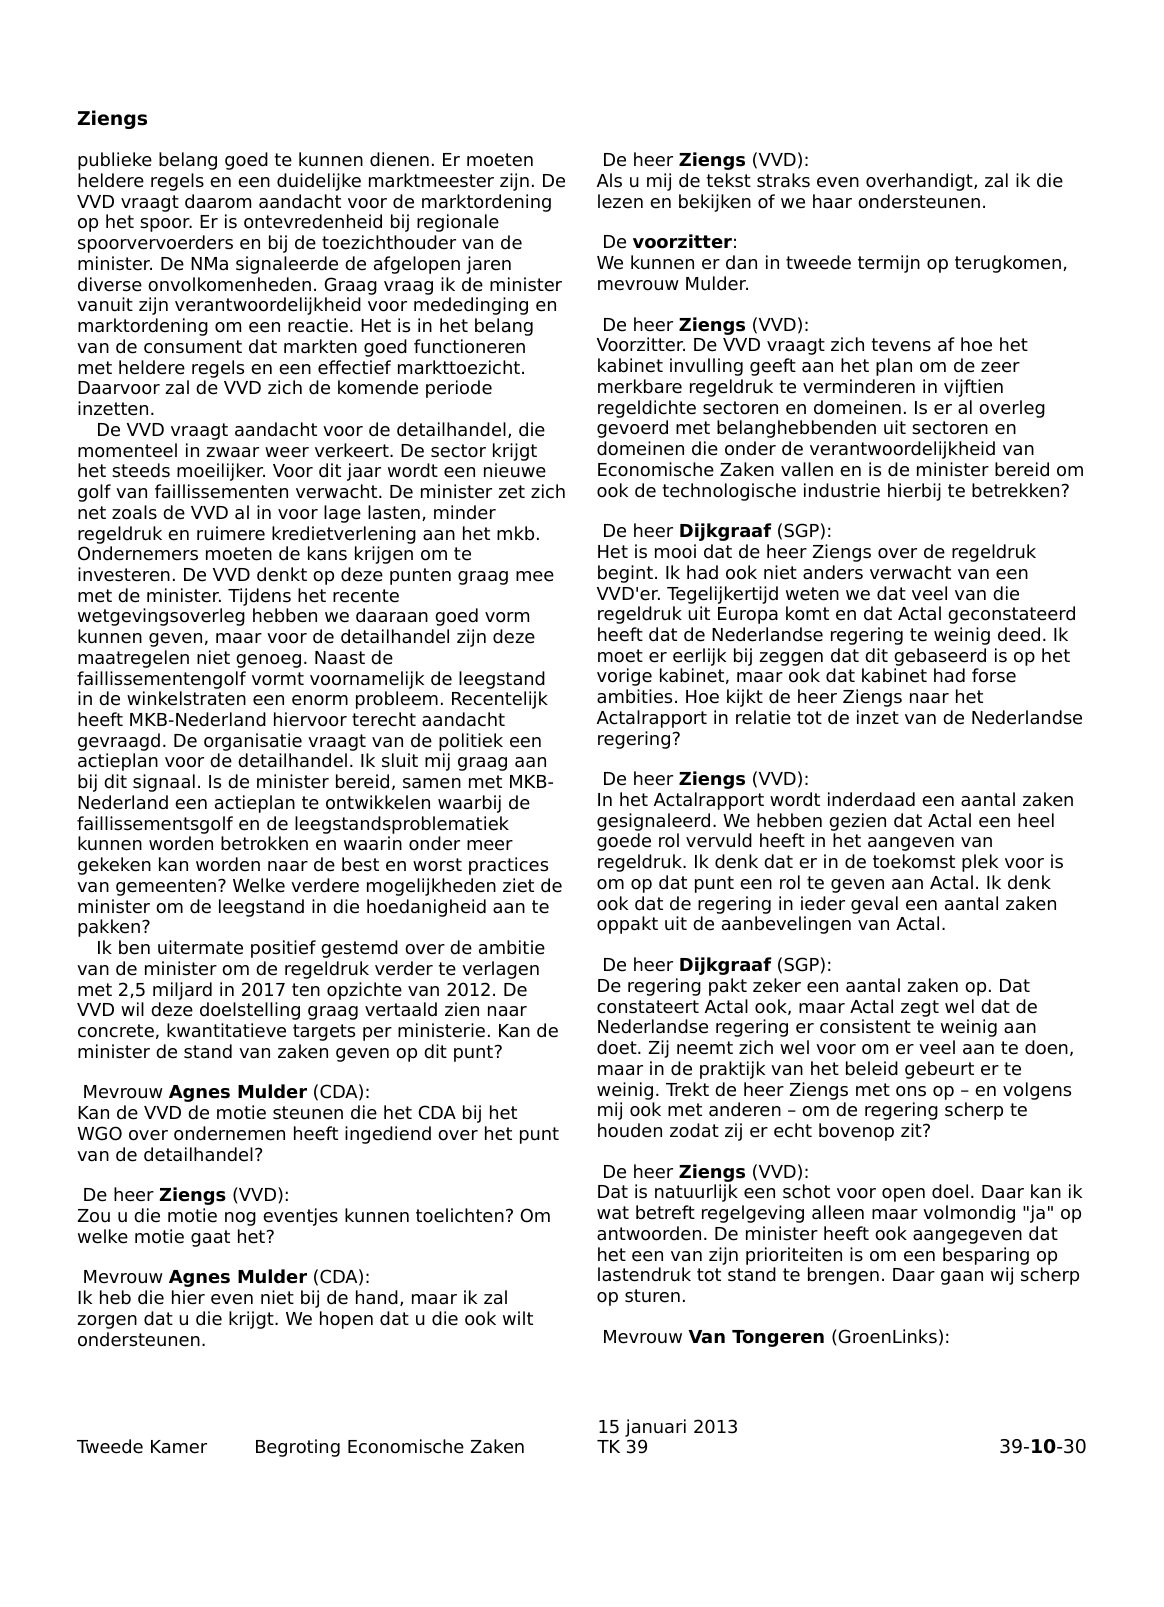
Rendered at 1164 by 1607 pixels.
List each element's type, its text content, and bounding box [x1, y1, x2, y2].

text Voorzitter. De VVD vraagt zich tevens af hoe het kabinet invulling geeft aan het plan om de zeer merkbare regeldruk te verminderen in vijftien regeldichte sectoren en domeinen. Is er al overleg gevoerd met belanghebbenden uit sectoren en domeinen die onder de verantwoordelijkheid van Economische Zaken vallen en is de minister bereid om ook de technologische industrie hierbij te betrekken? [596, 335, 1087, 501]
text De heer Ziengs (VVD): [596, 150, 1087, 171]
text De heer Ziengs (VVD): [77, 1185, 567, 1206]
text De heer Ziengs (VVD): [596, 314, 1087, 335]
text De regering pakt zeker een aantal zaken op. Dat constateert Actal ook, maar Actal zegt wel dat de Nederlandse regering er consistent te weinig aan doet. Zij neemt zich wel voor om er veel aan te doen, maar in de praktijk van het beleid gebeurt er te weinig. Trekt de heer Ziengs met ons op – en volgens mij ook met anderen – om de regering scherp te houden zodat zij er echt bovenop zit? [596, 976, 1087, 1142]
text De heer Ziengs (VVD): [596, 769, 1087, 790]
text Het is mooi dat de heer Ziengs over de regeldruk begint. Ik had ook niet anders verwacht van een VVD'er. Tegelijkertijd weten we dat veel van die regeldruk uit Europa komt en dat Actal geconstateerd heeft dat de Nederlandse regering te weinig deed. Ik moet er eerlijk bij zeggen dat dit gebaseerd is op het vorige kabinet, maar ook dat kabinet had forse ambities. Hoe kijkt de heer Ziengs naar het Actalrapport in relatie tot de inzet van de Nederlandse regering? [596, 542, 1087, 749]
text Kan de VVD de motie steunen die het CDA bij het WGO over ondernemen heeft ingediend over het punt van de detailhandel? [77, 1103, 567, 1165]
text Als u mij de tekst straks even overhandigt, zal ik die lezen en bekijken of we haar ondersteunen. [596, 171, 1087, 212]
text We kunnen er dan in tweede termijn op terugkomen, mevrouw Mulder. [596, 253, 1087, 294]
text Ik heb die hier even niet bij de hand, maar ik zal zorgen dat u die krijgt. We hopen dat u die ook wilt ondersteunen. [77, 1288, 567, 1350]
text publieke belang goed te kunnen dienen. Er moeten heldere regels en een duidelijke marktmeester zijn. De VVD vraagt daarom aandacht voor de marktordening op het spoor. Er is ontevredenheid bij regionale spoorvervoerders en bij de toezichthouder van de minister. De NMa signaleerde de afgelopen jaren diverse onvolkomenheden. Graag vraag ik de minister vanuit zijn verantwoordelijkheid voor mededinging en marktordening om een reactie. Het is in het belang van de consument dat markten goed functioneren met heldere regels en een effectief markttoezicht. Daarvoor zal de VVD zich de komende periode inzetten. [77, 150, 567, 420]
text Mevrouw Agnes Mulder (CDA): [77, 1082, 567, 1103]
text Mevrouw Agnes Mulder (CDA): [77, 1267, 567, 1288]
text Ik ben uitermate positief gestemd over de ambitie van de minister om de regeldruk verder te verlagen met 2,5 miljard in 2017 ten opzichte van 2012. De VVD wil deze doelstelling graag vertaald zien naar concrete, kwantitatieve targets per ministerie. Kan de minister de stand van zaken geven op dit punt? [77, 938, 567, 1062]
text In het Actalrapport wordt inderdaad een aantal zaken gesignaleerd. We hebben gezien dat Actal een heel goede rol vervuld heeft in het aangeven van regeldruk. Ik denk dat er in de toekomst plek voor is om op dat punt een rol te geven aan Actal. Ik denk ook dat de regering in ieder geval een aantal zaken oppakt uit de aanbevelingen van Actal. [596, 790, 1087, 935]
text De voorzitter: [596, 232, 1087, 253]
text De heer Dijkgraaf (SGP): [596, 955, 1087, 976]
text Mevrouw Van Tongeren (GroenLinks): [596, 1327, 1087, 1347]
text De heer Dijkgraaf (SGP): [596, 521, 1087, 542]
text De heer Ziengs (VVD): [596, 1162, 1087, 1182]
text De VVD vraagt aandacht voor de detailhandel, die momenteel in zwaar weer verkeert. De sector krijgt het steeds moeilijker. Voor dit jaar wordt een nieuwe golf van faillissementen verwacht. De minister zet zich net zoals de VVD al in voor lage lasten, minder regeldruk en ruimere kredietverlening aan het mkb. Ondernemers moeten de kans krijgen om te investeren. De VVD denkt op deze punten graag mee met de minister. Tijdens het recente wetgevingsoverleg hebben we daaraan goed vorm kunnen geven, maar voor de detailhandel zijn deze maatregelen niet genoeg. Naast de faillissementengolf vormt voornamelijk de leegstand in de winkelstraten een enorm probleem. Recentelijk heeft MKB-Nederland hiervoor terecht aandacht gevraagd. De organisatie vraagt van de politiek een actieplan voor de detailhandel. Ik sluit mij graag aan bij dit signaal. Is de minister bereid, samen met MKB-Nederland een actieplan te ontwikkelen waarbij de faillissementsgolf en de leegstandsproblematiek kunnen worden betrokken en waarin onder meer gekeken kan worden naar de best en worst practices van gemeenten? Welke verdere mogelijkheden ziet de minister om de leegstand in die hoedanigheid aan te pakken? [77, 420, 567, 938]
text Dat is natuurlijk een schot voor open doel. Daar kan ik wat betreft regelgeving alleen maar volmondig "ja" op antwoorden. De minister heeft ook aangegeven dat het een van zijn prioriteiten is om een besparing op lastendruk tot stand te brengen. Daar gaan wij scherp op sturen. [596, 1182, 1087, 1307]
text Zou u die motie nog eventjes kunnen toelichten? Om welke motie gaat het? [77, 1206, 567, 1247]
